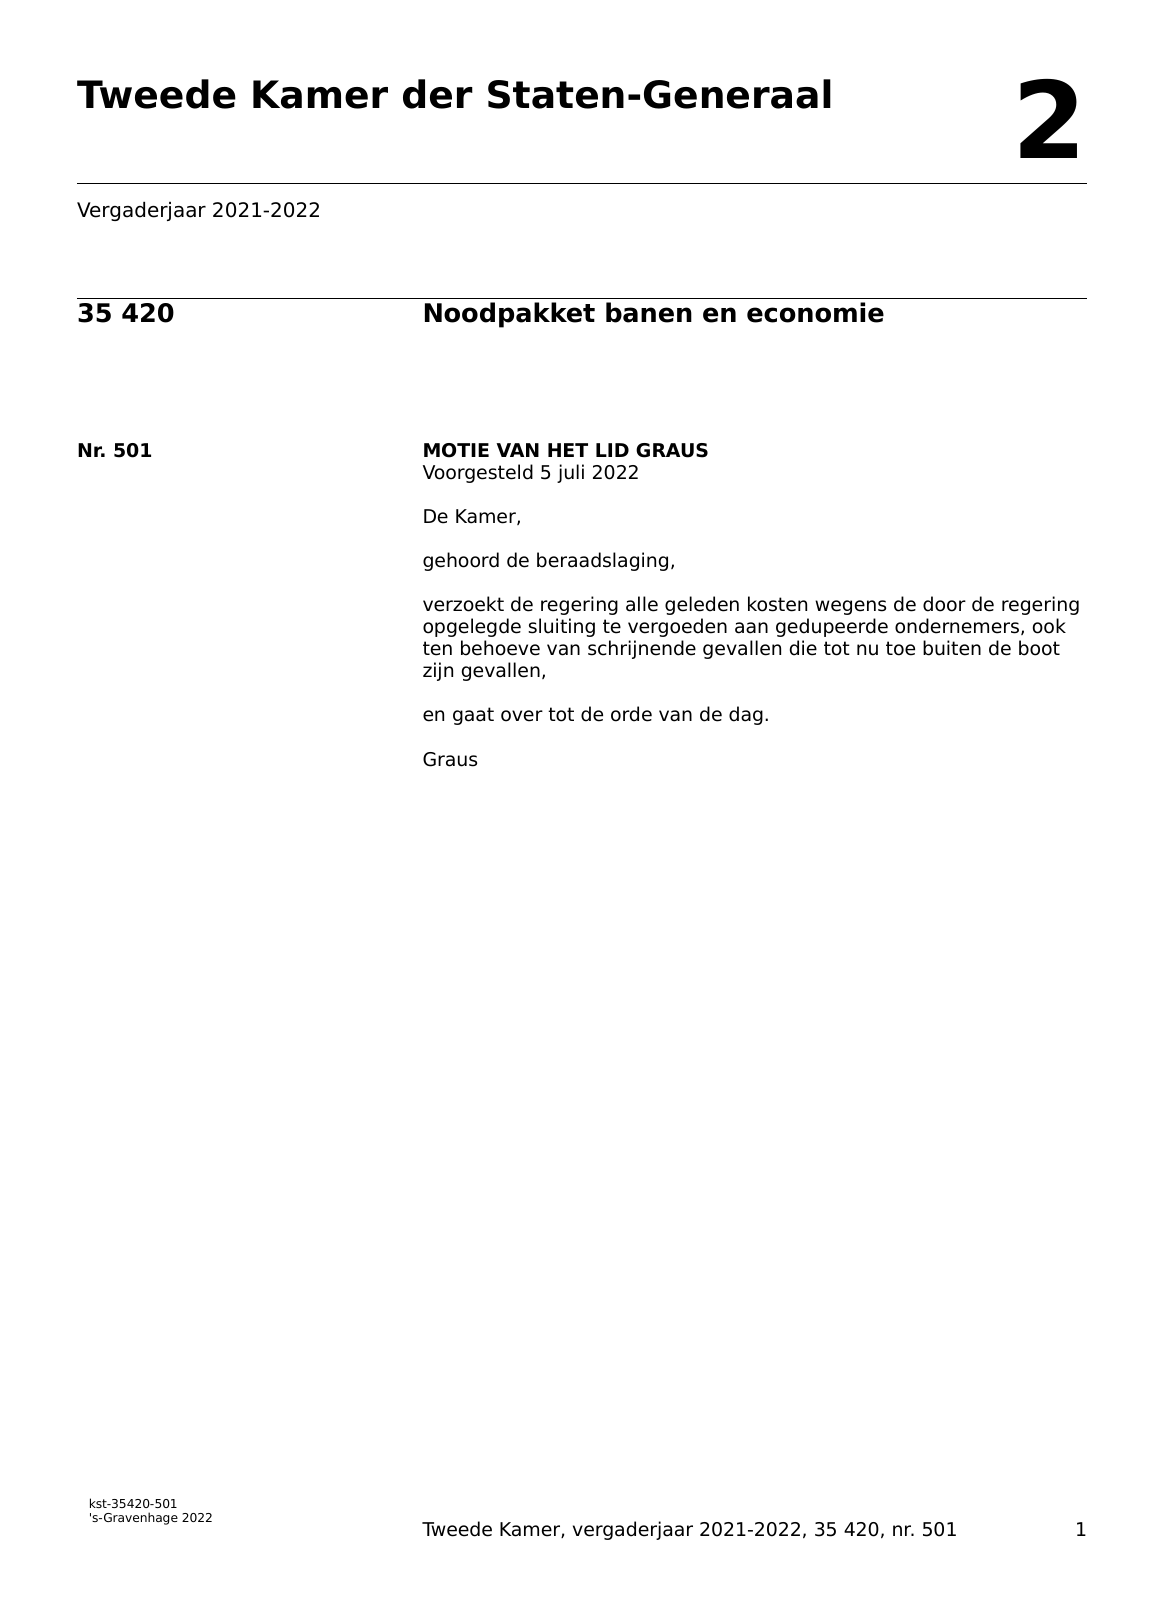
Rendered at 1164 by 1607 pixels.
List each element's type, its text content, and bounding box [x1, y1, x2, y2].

text verzoekt de regering alle geleden kosten wegens de door de regering opgelegde sluiting te vergoeden aan gedupeerde ondernemers, ook ten behoeve van schrijnende gevallen die tot nu toe buiten de boot zijn gevallen, [422, 594, 1087, 682]
subtitle 35 420 Noodpakket banen en economie [77, 299, 1087, 329]
text en gaat over tot de orde van de dag. [422, 704, 1087, 726]
text gehoord de beraadslaging, [422, 550, 1087, 572]
table_cell Vergaderjaar 2021-2022 [77, 184, 1087, 298]
text Graus [422, 748, 1087, 770]
text Voorgesteld 5 juli 2022 [422, 462, 1087, 484]
text 's-Gravenhage 2022 [88, 1511, 323, 1525]
text kst-35420-501 [88, 1497, 323, 1511]
subtitle Nr. 501 MOTIE VAN HET LID GRAUS [77, 440, 1087, 462]
text De Kamer, [422, 506, 1087, 528]
table_header 2 [886, 59, 1087, 183]
table_header Tweede Kamer der Staten-Generaal [77, 59, 886, 183]
